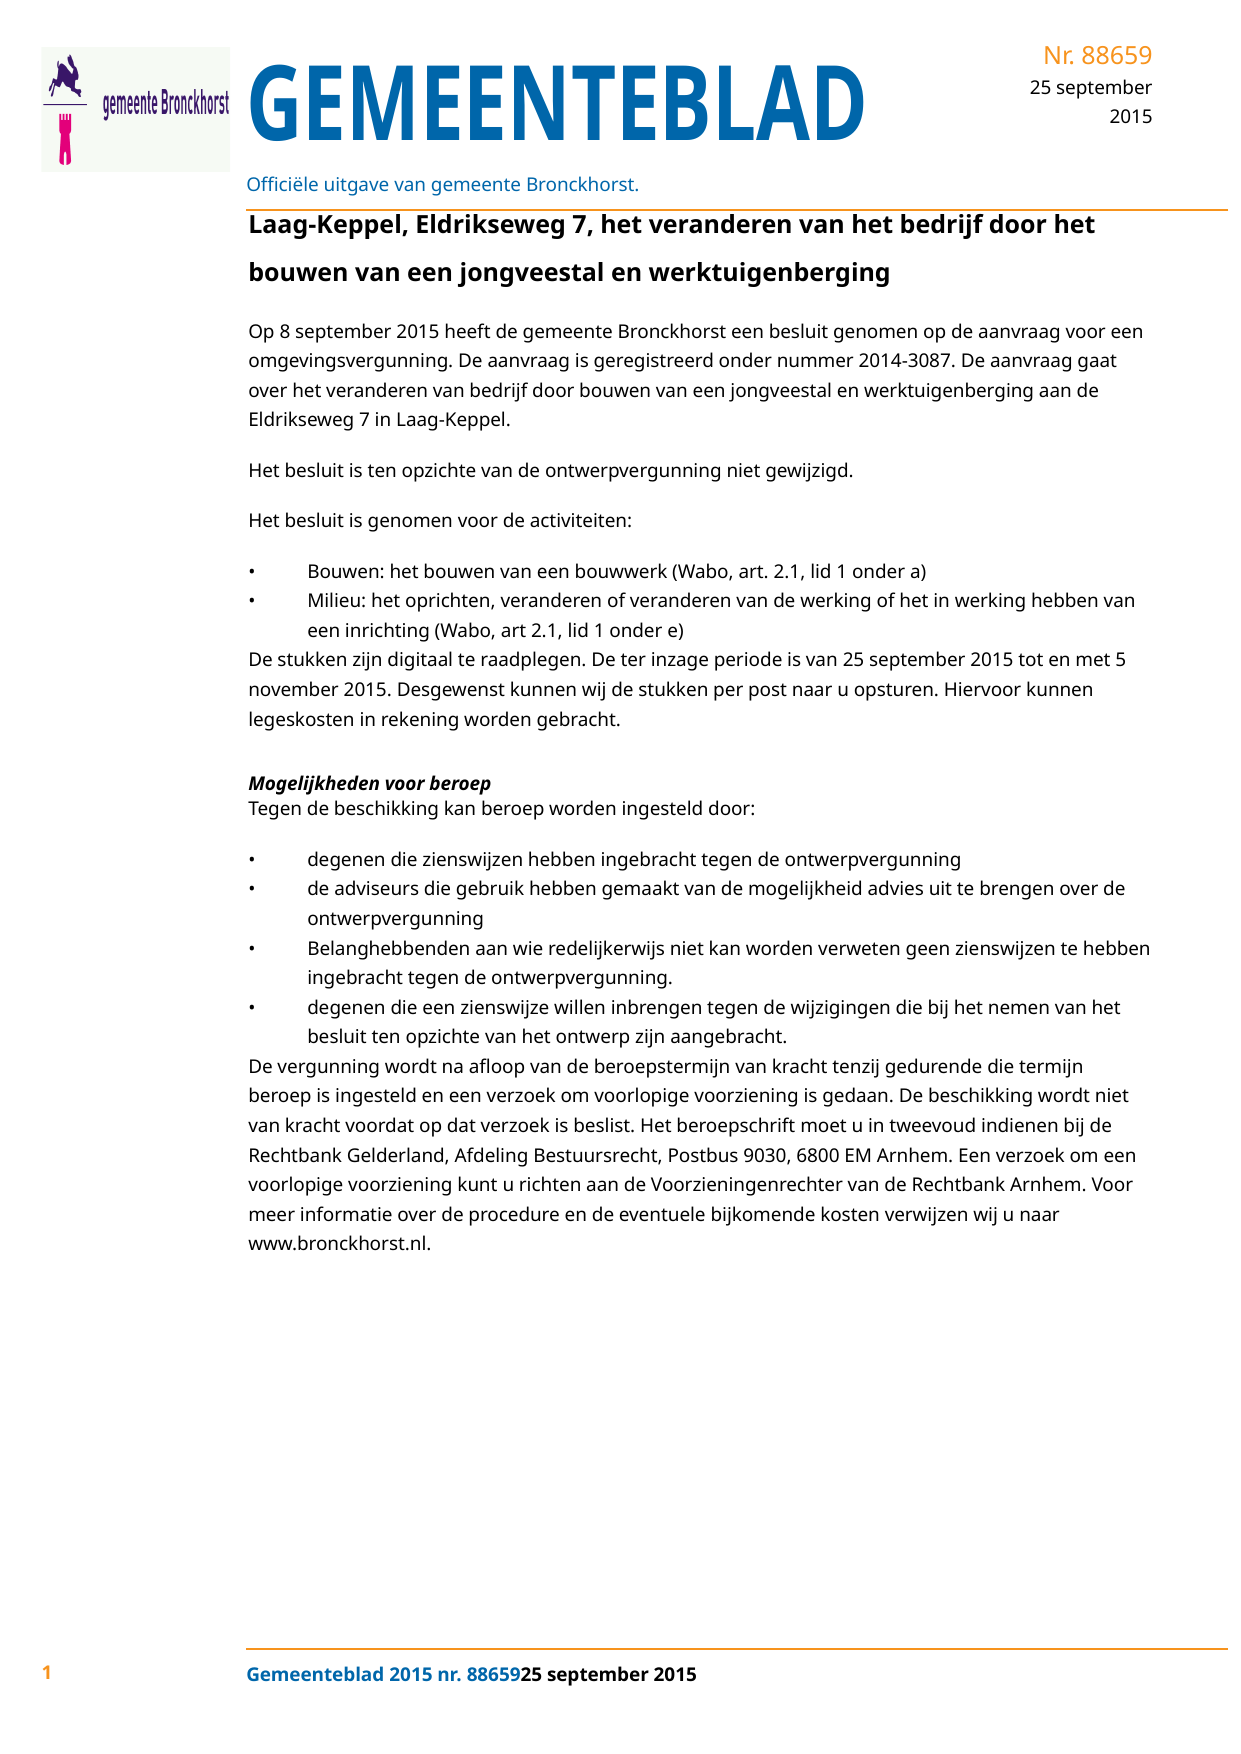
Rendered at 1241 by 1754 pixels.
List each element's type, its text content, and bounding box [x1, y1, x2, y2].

picture [41, 47, 231, 172]
text Laag-Keppel, Eldrikseweg 7, het veranderen van het bedrijf door het bouwen van een jongveestal en werktuigenberging [248, 211, 1152, 288]
text De stukken zijn digitaal te raadplegen. De ter inzage periode is van 25 september 2015 tot en met 5 november 2015. Desgewenst kunnen wij de stukken per post naar u opsturen. Hiervoor kunnen legeskosten in rekening worden gebracht. [248, 647, 1152, 732]
text De vergunning wordt na afloop van de beroepstermijn van kracht tenzij gedurende die termijn beroep is ingesteld en een verzoek om voorlopige voorziening is gedaan. De beschikking wordt niet van kracht voordat op dat verzoek is beslist. Het beroepschrift moet u in tweevoud indienen bij de Rechtbank Gelderland, Afdeling Bestuursrecht, Postbus 9030, 6800 EM Arnhem. Een verzoek om een voorlopige voorziening kunt u richten aan de Voorzieningenrechter van de Rechtbank Arnhem. Voor meer informatie over de procedure en de eventuele bijkomende kosten verwijzen wij u naar www.bronckhorst.nl. [248, 1053, 1152, 1256]
list Belanghebbenden aan wie redelijkerwijs niet kan worden verweten geen zienswijzen te hebben ingebracht tegen de ontwerpvergunning. [248, 935, 1152, 990]
list Bouwen: het bouwen van een bouwwerk (Wabo, art. 2.1, lid 1 onder a) [248, 558, 1152, 584]
list degenen die een zienswijze willen inbrengen tegen de wijzigingen die bij het nemen van het besluit ten opzichte van het ontwerp zijn aangebracht. [248, 994, 1152, 1049]
text Op 8 september 2015 heeft de gemeente Bronckhorst een besluit genomen op de aanvraag voor een omgevingsvergunning. De aanvraag is geregistreerd onder nummer 2014-3087. De aanvraag gaat over het veranderen van bedrijf door bouwen van een jongveestal en werktuigenberging aan de Eldrikseweg 7 in Laag-Keppel. [248, 318, 1152, 432]
list Milieu: het oprichten, veranderen of veranderen van de werking of het in werking hebben van een inrichting (Wabo, art 2.1, lid 1 onder e) [248, 587, 1152, 643]
text Het besluit is ten opzichte van de ontwerpvergunning niet gewijzigd. [248, 457, 1152, 483]
text Het besluit is genomen voor de activiteiten: [248, 507, 1152, 533]
text Mogelijkheden voor beroep [248, 770, 1152, 796]
list degenen die zienswijzen hebben ingebracht tegen de ontwerpvergunning [248, 846, 1152, 872]
text Tegen de beschikking kan beroep worden ingesteld door: [248, 796, 1152, 821]
list de adviseurs die gebruik hebben gemaakt van de mogelijkheid advies uit te brengen over de ontwerpvergunning [248, 876, 1152, 931]
